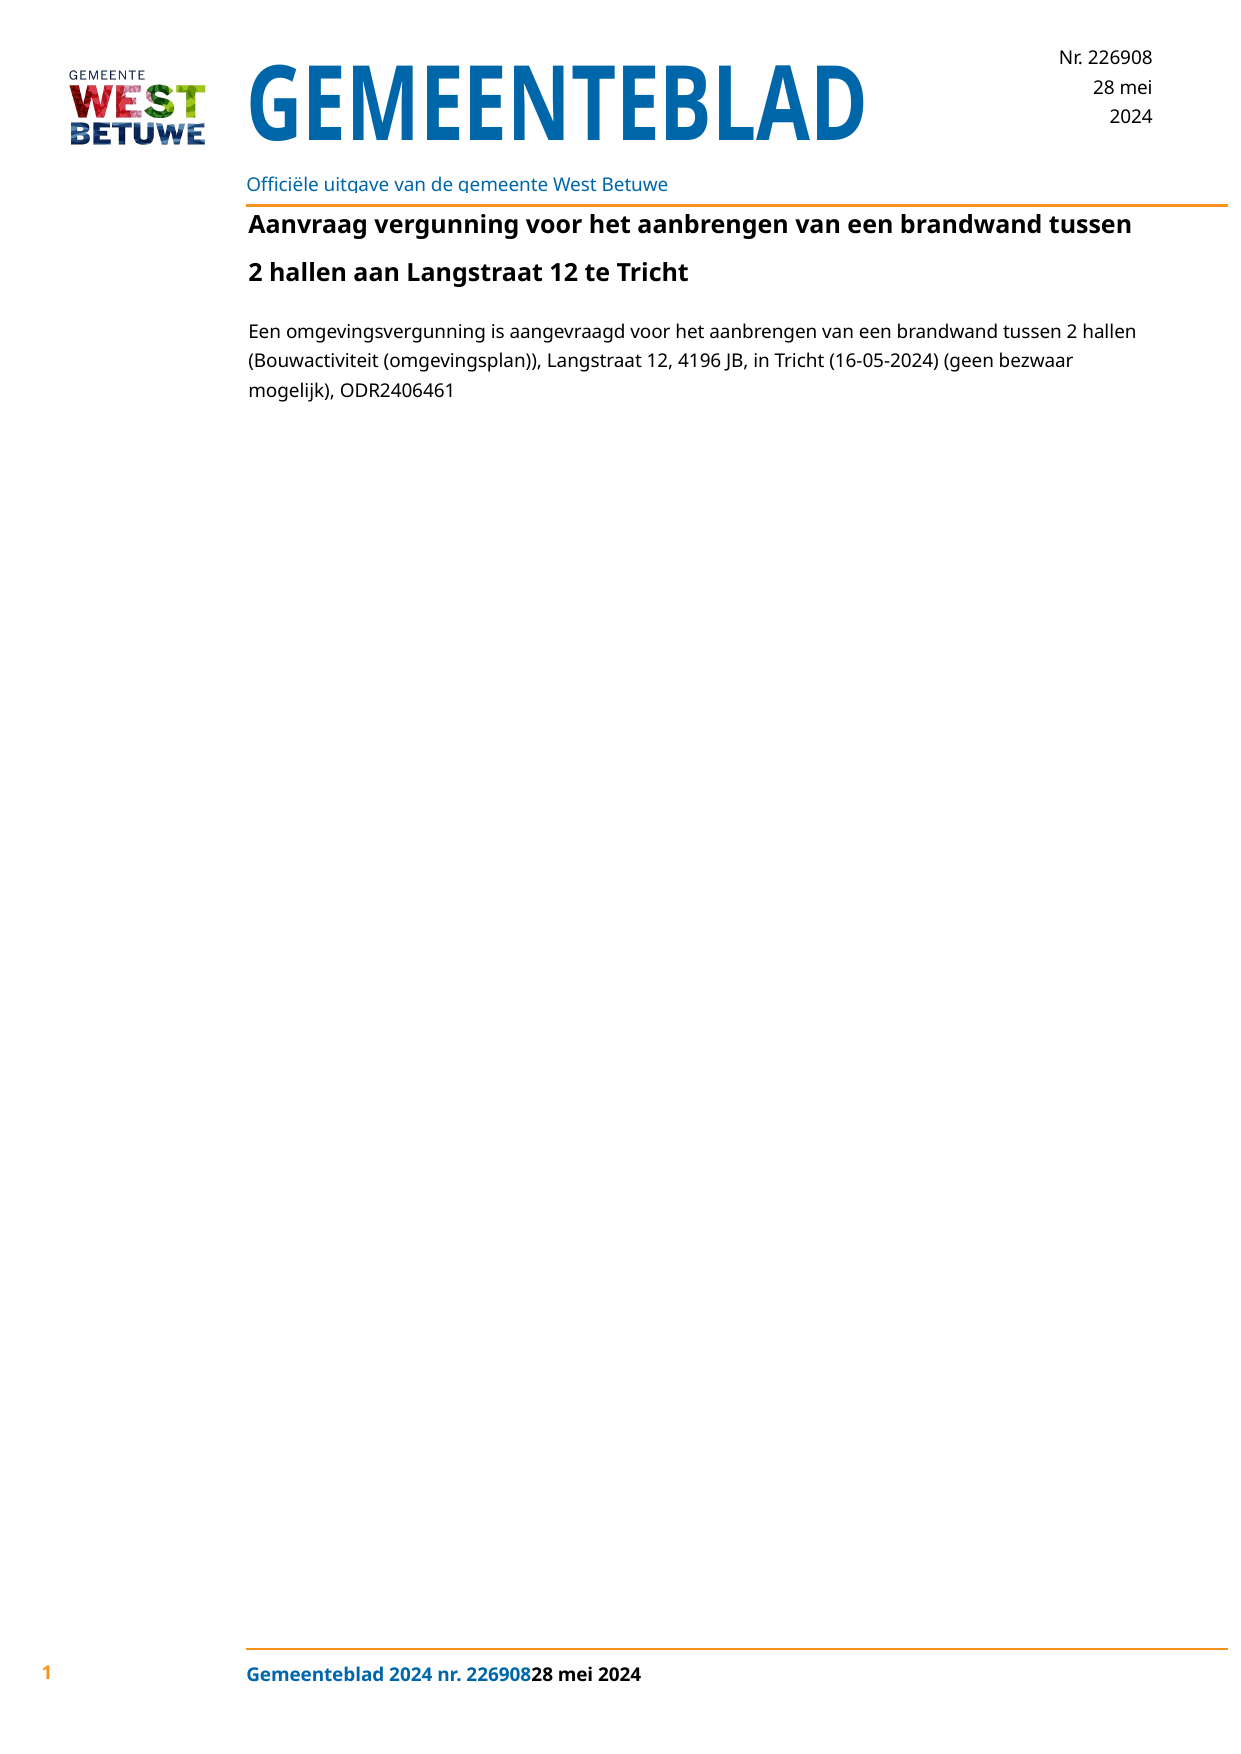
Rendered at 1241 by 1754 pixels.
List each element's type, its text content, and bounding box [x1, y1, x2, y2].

text Aanvraag vergunning voor het aanbrengen van een brandwand tussen 2 hallen aan Langstraat 12 te Tricht [248, 207, 1152, 288]
text Een omgevingsvergunning is aangevraagd voor het aanbrengen van een brandwand tussen 2 hallen (Bouwactiviteit (omgevingsplan)), Langstraat 12, 4196 JB, in Tricht (16-05-2024) (geen bezwaar mogelijk), ODR2406461 [248, 318, 1152, 403]
picture [41, 47, 231, 172]
